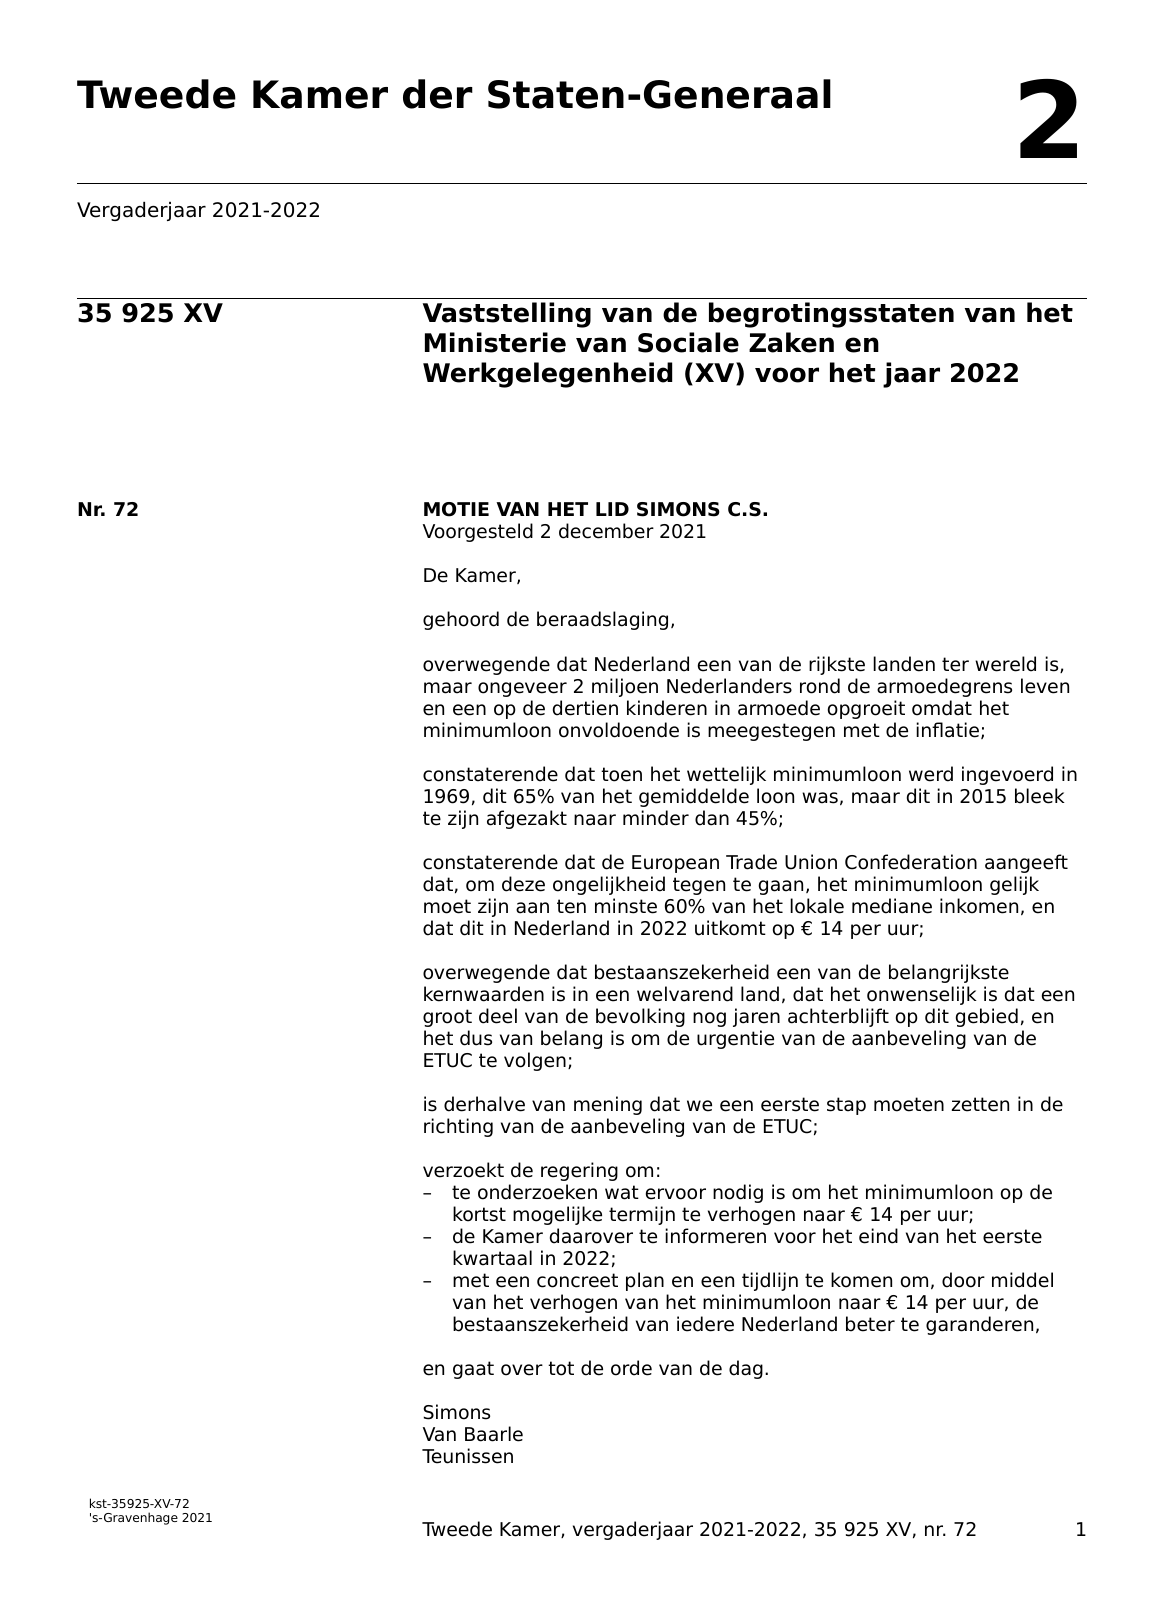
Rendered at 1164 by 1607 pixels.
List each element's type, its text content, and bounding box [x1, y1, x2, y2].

subtitle 35 925 XV Vaststelling van de begrotingsstaten van het Ministerie van Sociale Zaken en Werkgelegenheid (XV) voor het jaar 2022 [77, 299, 1087, 388]
text en gaat over tot de orde van de dag. [422, 1358, 1087, 1380]
text Simons [422, 1402, 1087, 1424]
text – de Kamer daarover te informeren voor het eind van het eerste kwartaal in 2022; [422, 1226, 1087, 1270]
table_cell Vergaderjaar 2021-2022 [77, 184, 1087, 298]
text De Kamer, [422, 565, 1087, 587]
text kst-35925-XV-72 [88, 1497, 323, 1511]
text is derhalve van mening dat we een eerste stap moeten zetten in de richting van de aanbeveling van de ETUC; [422, 1094, 1087, 1138]
table_header Tweede Kamer der Staten-Generaal [77, 59, 886, 183]
text overwegende dat Nederland een van de rijkste landen ter wereld is, maar ongeveer 2 miljoen Nederlanders rond de armoedegrens leven en een op de dertien kinderen in armoede opgroeit omdat het minimumloon onvoldoende is meegestegen met de inflatie; [422, 653, 1087, 741]
text constaterende dat de European Trade Union Confederation aangeeft dat, om deze ongelijkheid tegen te gaan, het minimumloon gelijk moet zijn aan ten minste 60% van het lokale mediane inkomen, en dat dit in Nederland in 2022 uitkomt op € 14 per uur; [422, 852, 1087, 940]
subtitle Nr. 72 MOTIE VAN HET LID SIMONS C.S. [77, 499, 1087, 521]
text Teunissen [422, 1446, 1087, 1468]
text Van Baarle [422, 1424, 1087, 1446]
text Voorgesteld 2 december 2021 [422, 521, 1087, 543]
text – te onderzoeken wat ervoor nodig is om het minimumloon op de kortst mogelijke termijn te verhogen naar € 14 per uur; [422, 1182, 1087, 1226]
text 's-Gravenhage 2021 [88, 1511, 323, 1525]
text – met een concreet plan en een tijdlijn te komen om, door middel van het verhogen van het minimumloon naar € 14 per uur, de bestaanszekerheid van iedere Nederland beter te garanderen, [422, 1270, 1087, 1336]
table_header 2 [886, 59, 1087, 183]
text overwegende dat bestaanszekerheid een van de belangrijkste kernwaarden is in een welvarend land, dat het onwenselijk is dat een groot deel van de bevolking nog jaren achterblijft op dit gebied, en het dus van belang is om de urgentie van de aanbeveling van de ETUC te volgen; [422, 962, 1087, 1072]
text gehoord de beraadslaging, [422, 609, 1087, 631]
text verzoekt de regering om: [422, 1160, 1087, 1182]
text constaterende dat toen het wettelijk minimumloon werd ingevoerd in 1969, dit 65% van het gemiddelde loon was, maar dit in 2015 bleek te zijn afgezakt naar minder dan 45%; [422, 764, 1087, 829]
